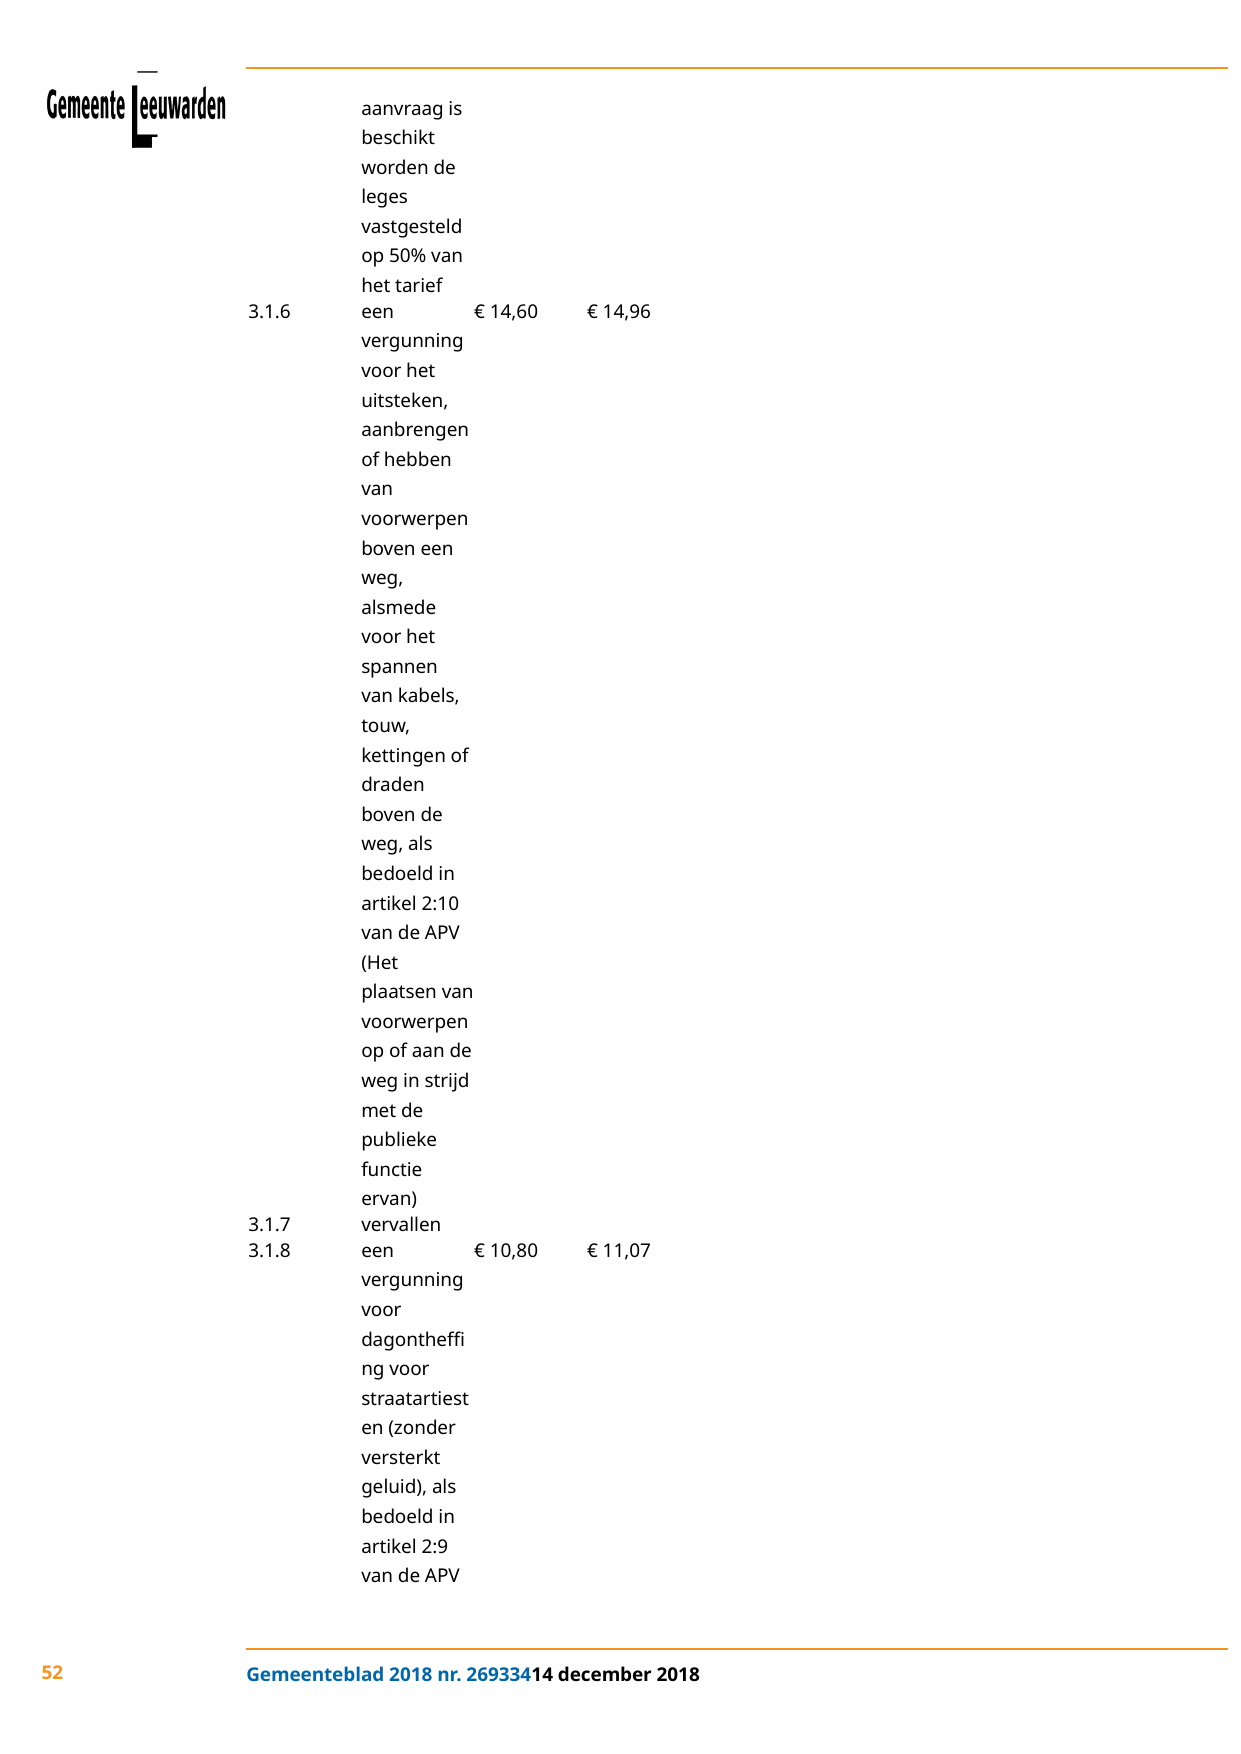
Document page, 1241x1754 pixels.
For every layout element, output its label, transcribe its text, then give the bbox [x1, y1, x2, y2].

table_cell een vergunning voor dagontheffing voor straatartiesten (zonder versterkt geluid), als bedoeld in artikel 2:9 van de APV [361, 1237, 474, 1588]
table_cell [474, 95, 587, 298]
table_cell € 14,96 [587, 298, 700, 1211]
table_cell [587, 95, 700, 298]
table_cell een vergunning voor het uitsteken, aanbrengen of hebben van voorwerpen boven een weg, alsmede voor het spannen van kabels, touw, kettingen of draden boven de weg, als bedoeld in artikel 2:10 van de APV (Het plaatsen van voorwerpen op of aan de weg in strijd met de publieke functie ervan) [361, 298, 474, 1211]
table_cell € 11,07 [587, 1237, 700, 1588]
table_cell vervallen [361, 1211, 474, 1237]
table_cell 3.1.6 [248, 298, 361, 1211]
table_cell € 10,80 [474, 1237, 587, 1588]
table_cell 3.1.7 [248, 1211, 361, 1237]
table_cell [587, 1211, 700, 1237]
picture [41, 47, 231, 172]
table_cell [474, 1211, 587, 1237]
table_cell [248, 95, 361, 298]
table_cell 3.1.8 [248, 1237, 361, 1588]
table_cell € 14,60 [474, 298, 587, 1211]
table_cell aanvraag is beschikt worden de leges vastgesteld op 50% van het tarief [361, 95, 474, 298]
